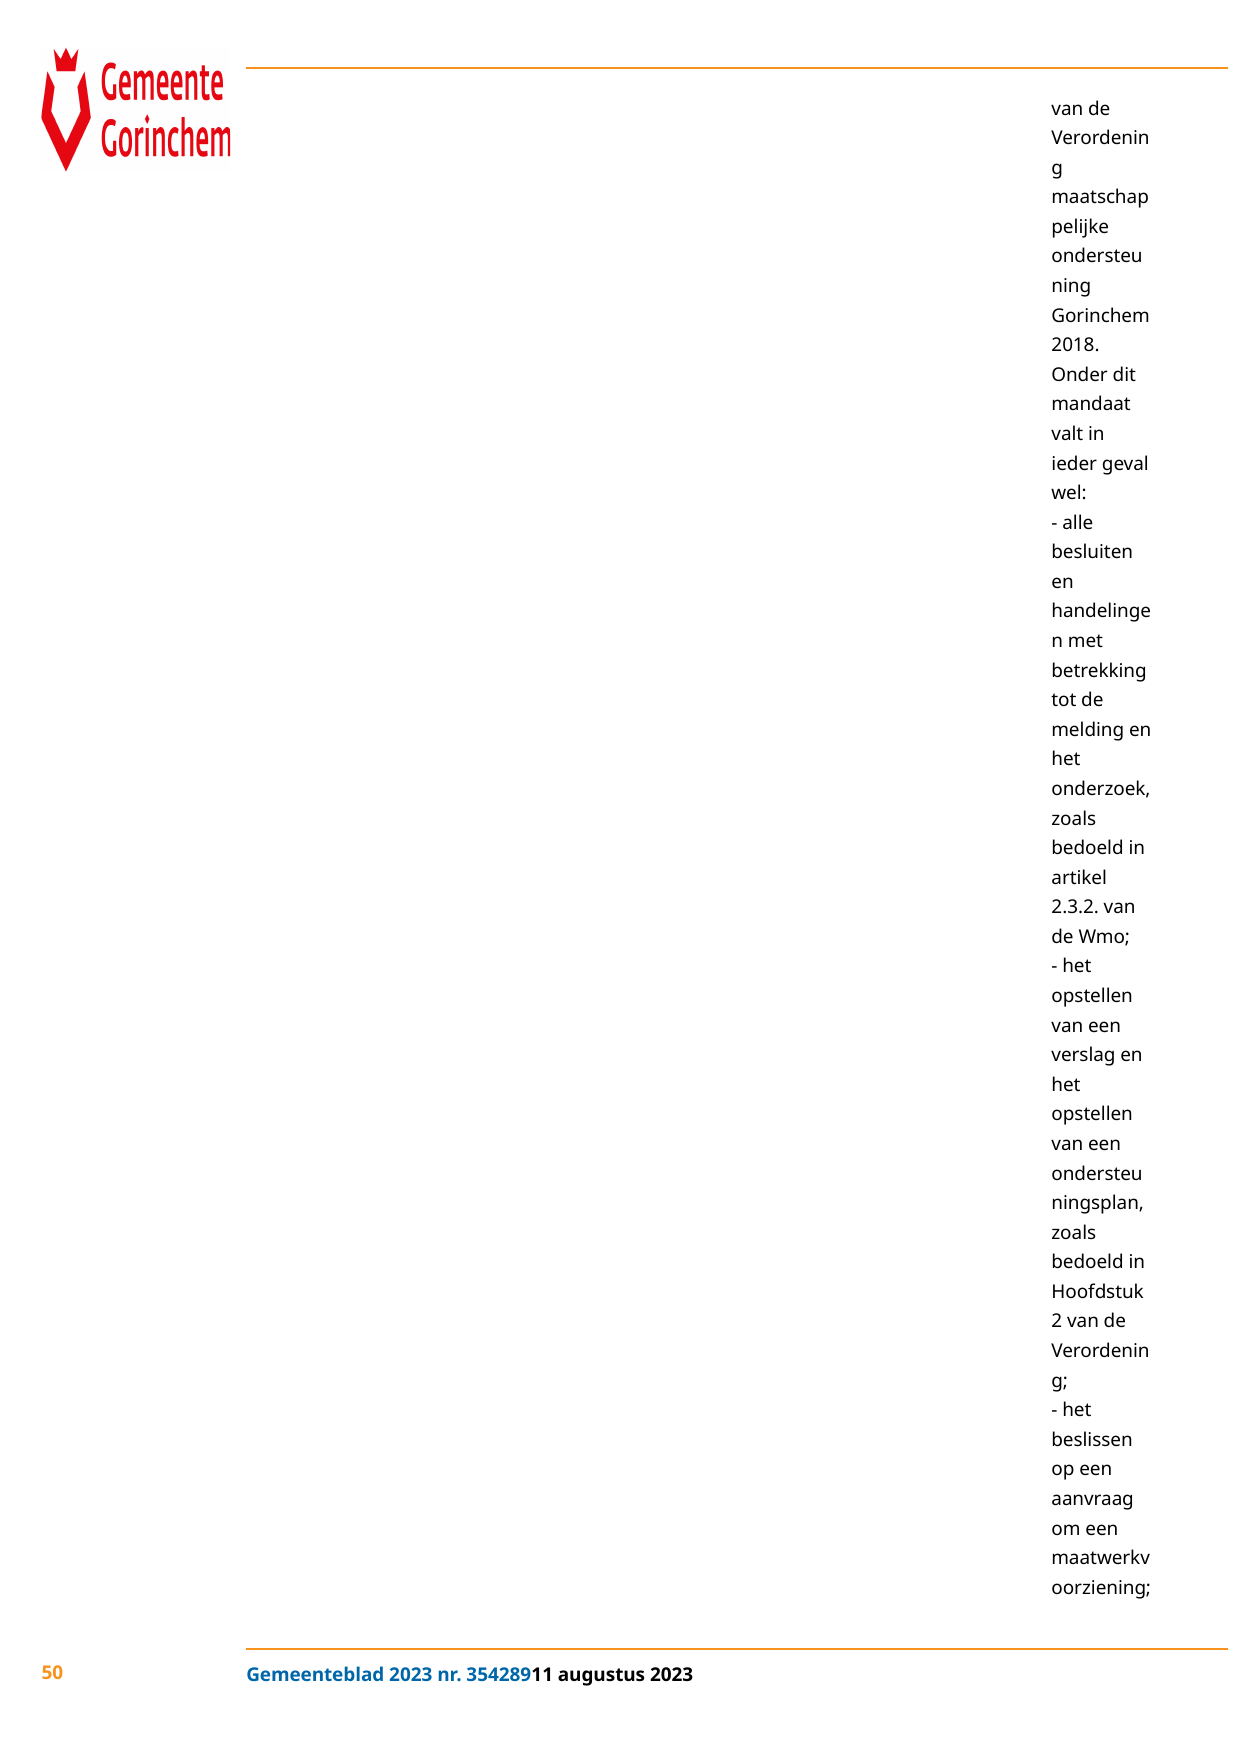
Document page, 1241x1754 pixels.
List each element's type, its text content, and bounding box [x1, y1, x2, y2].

table_cell [248, 95, 348, 1600]
picture [41, 47, 231, 172]
table_cell [951, 95, 1051, 1600]
table_cell [449, 95, 549, 1600]
table_cell [850, 95, 951, 1600]
table_cell [348, 95, 449, 1600]
table_cell van de Verordening maatschappelijke ondersteuning Gorinchem 2018. Onder dit mandaat valt in ieder geval wel: - alle besluiten en handelingen met betrekking tot de melding en het onderzoek, zoals bedoeld in artikel 2.3.2. van de Wmo; - het opstellen van een verslag en het opstellen van een ondersteuningsplan, zoals bedoeld in Hoofdstuk 2 van de Verordening; - het beslissen op een aanvraag om een maatwerkvoorziening; [1051, 95, 1152, 1600]
table_cell [750, 95, 850, 1600]
table_cell [549, 95, 649, 1600]
table_cell [650, 95, 750, 1600]
